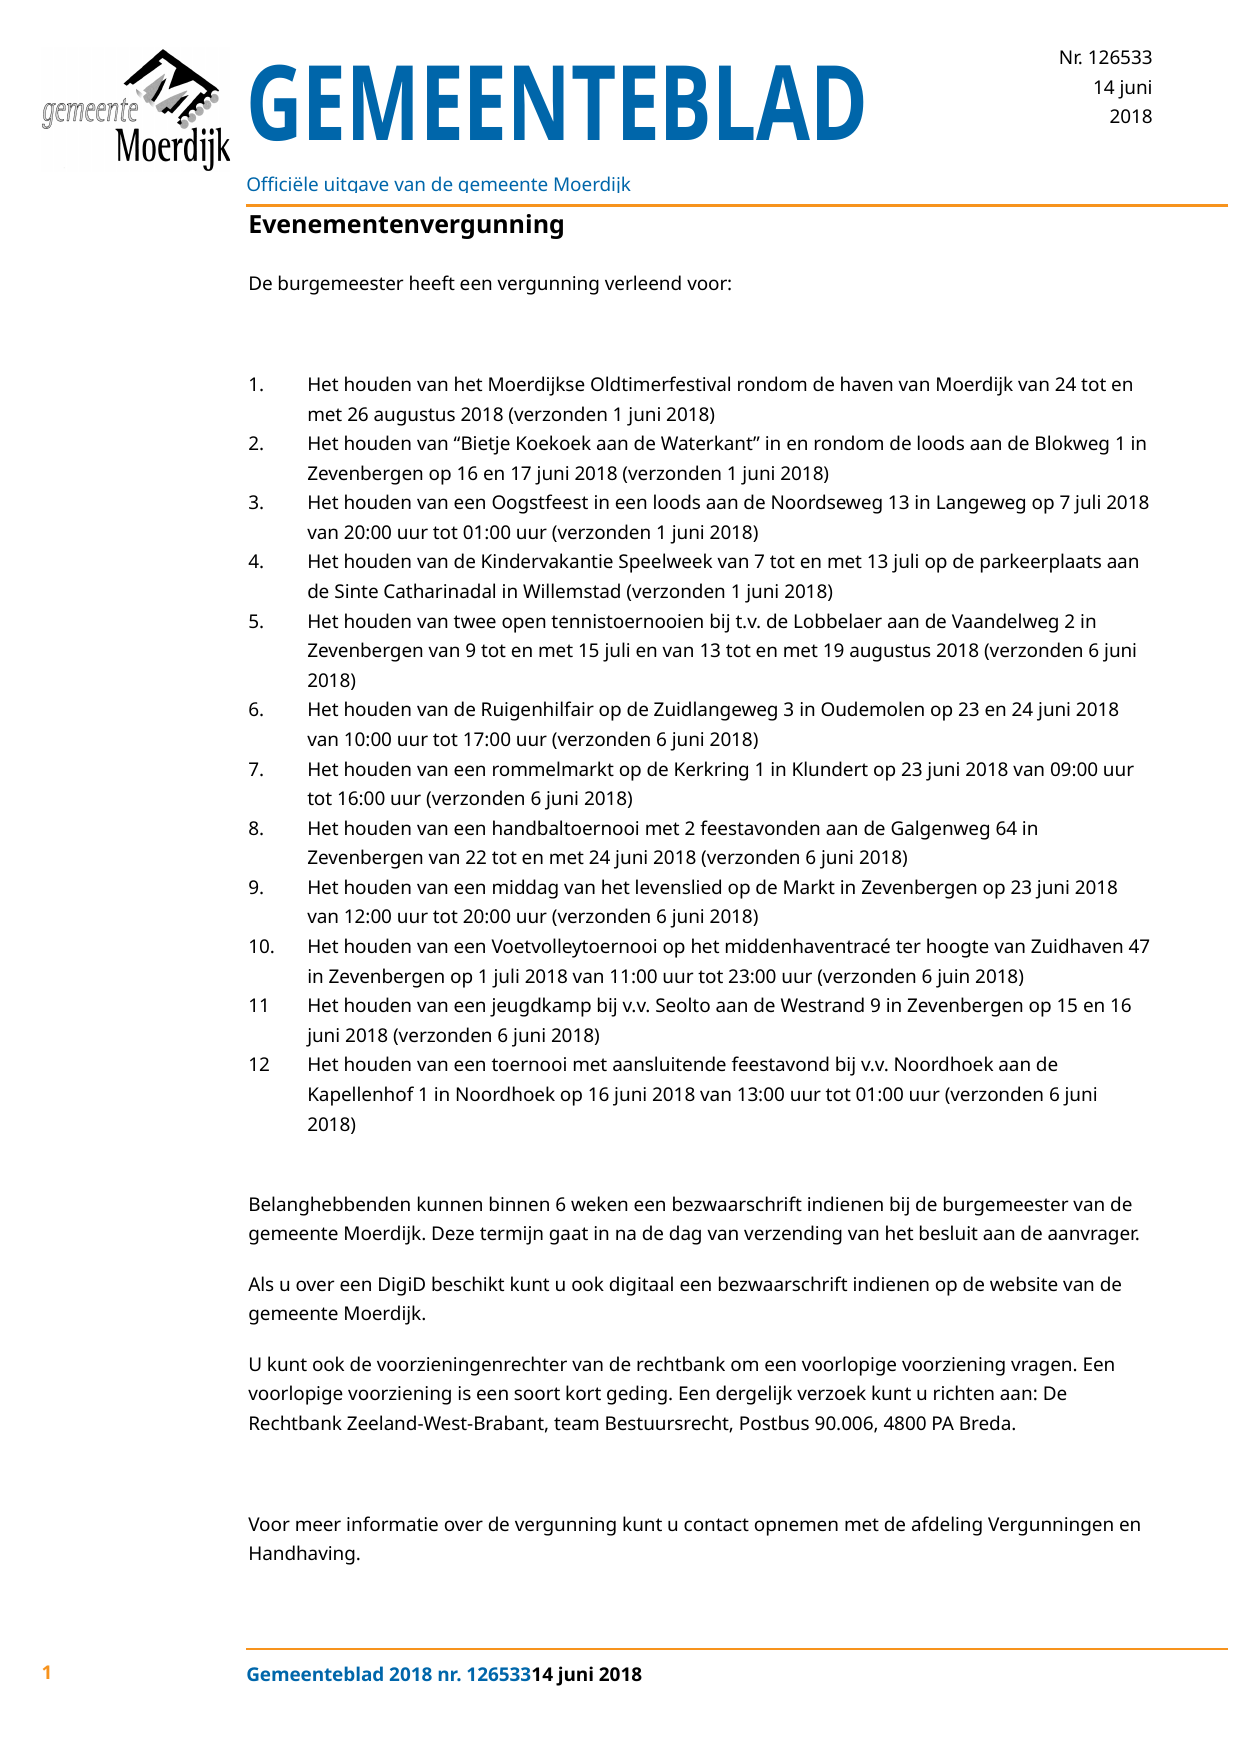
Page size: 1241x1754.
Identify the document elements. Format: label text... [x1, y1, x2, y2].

text Belanghebbenden kunnen binnen 6 weken een bezwaarschrift indienen bij de burgemeester van de gemeente Moerdijk. Deze termijn gaat in na de dag van verzending van het besluit aan de aanvrager. [248, 1191, 1152, 1246]
list Het houden van een handbaltoernooi met 2 feestavonden aan de Galgenweg 64 in Zevenbergen van 22 tot en met 24 juni 2018 (verzonden 6 juni 2018) [248, 815, 1152, 870]
list Het houden van een Oogstfeest in een loods aan de Noordseweg 13 in Langeweg op 7 juli 2018 van 20:00 uur tot 01:00 uur (verzonden 1 juni 2018) [248, 489, 1152, 545]
picture [41, 47, 231, 172]
text Als u over een DigiD beschikt kunt u ook digitaal een bezwaarschrift indienen op de website van de gemeente Moerdijk. [248, 1271, 1152, 1326]
list Het houden van de Kindervakantie Speelweek van 7 tot en met 13 juli op de parkeerplaats aan de Sinte Catharinadal in Willemstad (verzonden 1 juni 2018) [248, 549, 1152, 604]
text De burgemeester heeft een vergunning verleend voor: [248, 270, 1152, 296]
list Het houden van een Voetvolleytoernooi op het middenhaventracé ter hoogte van Zuidhaven 47 in Zevenbergen op 1 juli 2018 van 11:00 uur tot 23:00 uur (verzonden 6 juin 2018) [248, 933, 1152, 988]
list Het houden van het Moerdijkse Oldtimerfestival rondom de haven van Moerdijk van 24 tot en met 26 augustus 2018 (verzonden 1 juni 2018) [248, 371, 1152, 426]
list Het houden van een toernooi met aansluitende feestavond bij v.v. Noordhoek aan de Kapellenhof 1 in Noordhoek op 16 juni 2018 van 13:00 uur tot 01:00 uur (verzonden 6 juni 2018) [248, 1052, 1152, 1136]
list Het houden van een jeugdkamp bij v.v. Seolto aan de Westrand 9 in Zevenbergen op 15 en 16 juni 2018 (verzonden 6 juni 2018) [248, 992, 1152, 1048]
text Evenementenvergunning [248, 207, 1152, 241]
list Het houden van twee open tennistoernooien bij t.v. de Lobbelaer aan de Vaandelweg 2 in Zevenbergen van 9 tot en met 15 juli en van 13 tot en met 19 augustus 2018 (verzonden 6 juni 2018) [248, 608, 1152, 693]
list Het houden van de Ruigenhilfair op de Zuidlangeweg 3 in Oudemolen op 23 en 24 juni 2018 van 10:00 uur tot 17:00 uur (verzonden 6 juni 2018) [248, 697, 1152, 752]
list Het houden van een rommelmarkt op de Kerkring 1 in Klundert op 23 juni 2018 van 09:00 uur tot 16:00 uur (verzonden 6 juni 2018) [248, 756, 1152, 811]
list Het houden van “Bietje Koekoek aan de Waterkant” in en rondom de loods aan de Blokweg 1 in Zevenbergen op 16 en 17 juni 2018 (verzonden 1 juni 2018) [248, 430, 1152, 486]
text Voor meer informatie over de vergunning kunt u contact opnemen met de afdeling Vergunningen en Handhaving. [248, 1511, 1152, 1566]
text U kunt ook de voorzieningenrechter van de rechtbank om een voorlopige voorziening vragen. Een voorlopige voorziening is een soort kort geding. Een dergelijk verzoek kunt u richten aan: De Rechtbank Zeeland-West-Brabant, team Bestuursrecht, Postbus 90.006, 4800 PA Breda. [248, 1351, 1152, 1436]
list Het houden van een middag van het levenslied op de Markt in Zevenbergen op 23 juni 2018 van 12:00 uur tot 20:00 uur (verzonden 6 juni 2018) [248, 874, 1152, 929]
